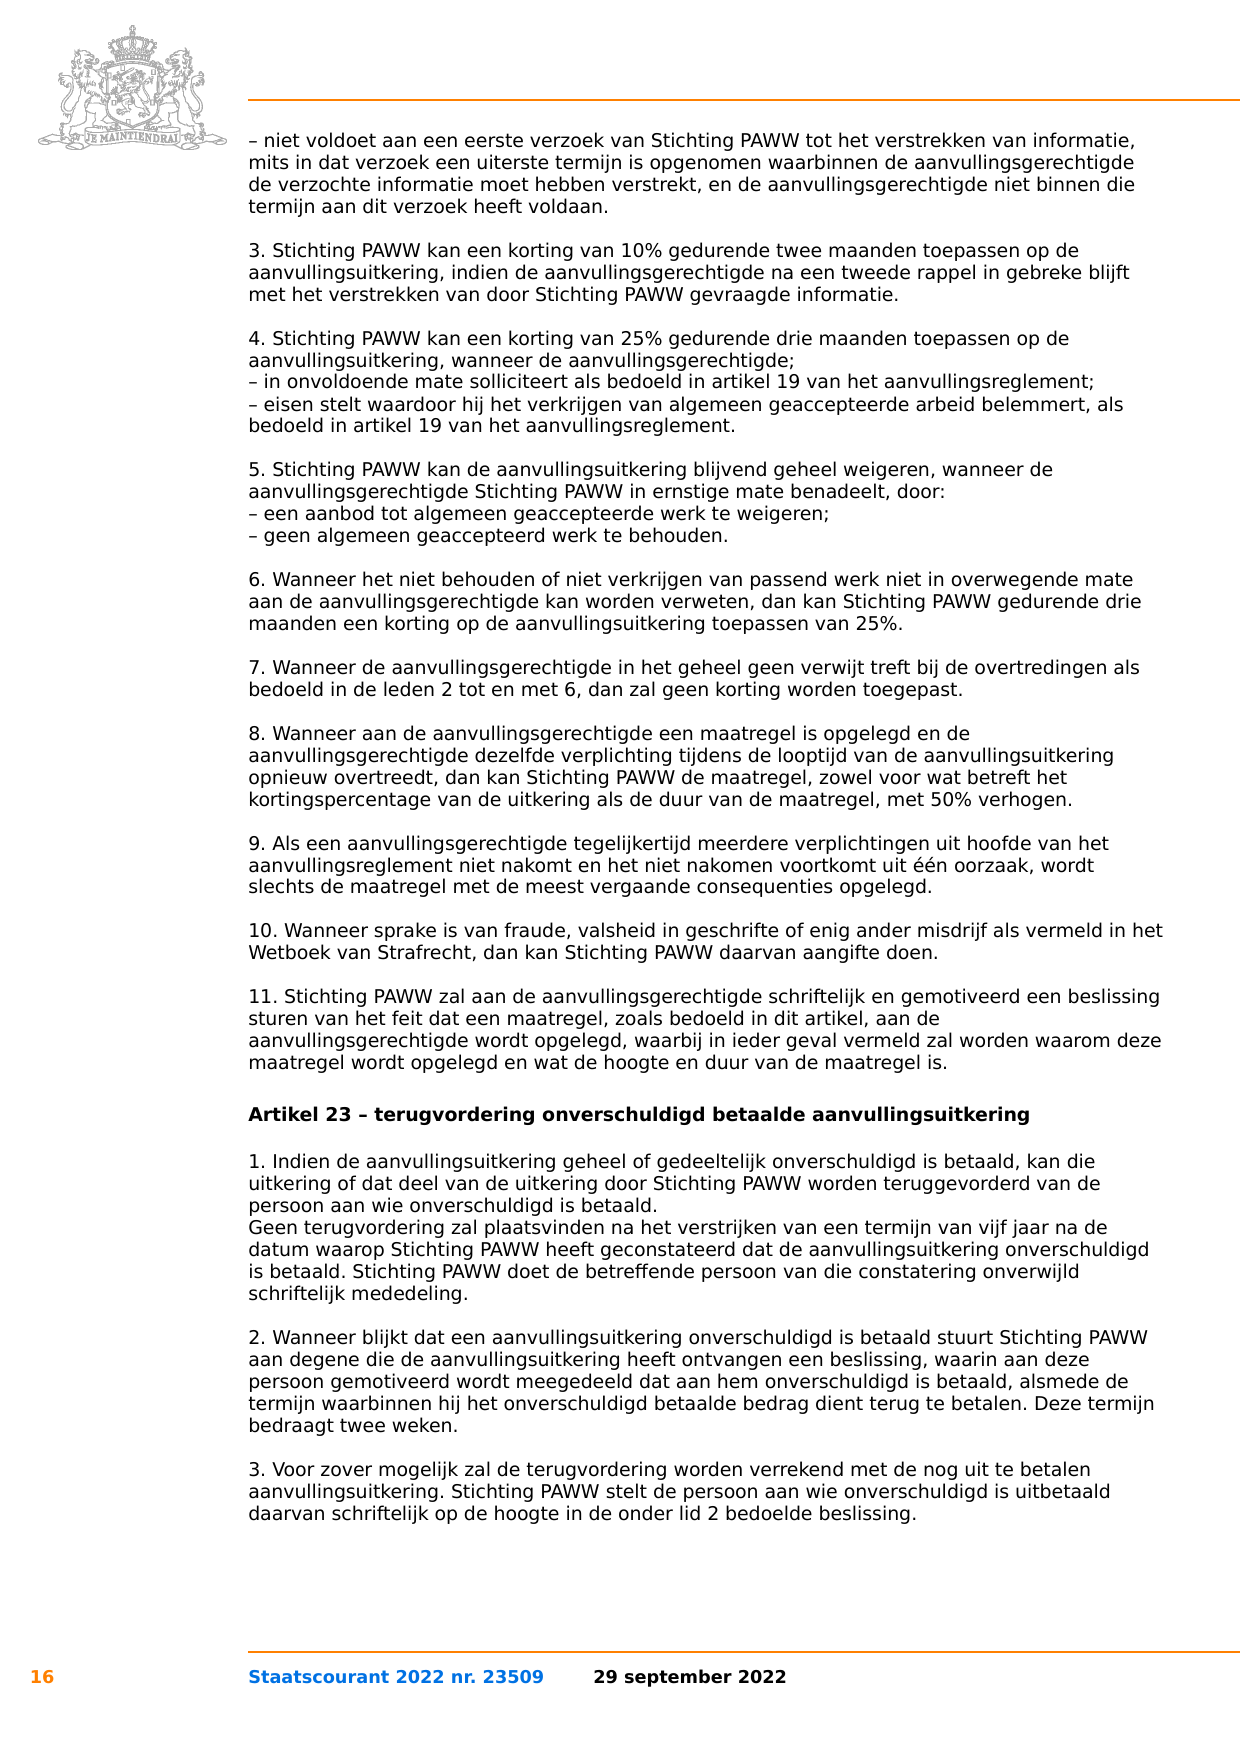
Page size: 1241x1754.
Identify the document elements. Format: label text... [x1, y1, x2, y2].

text 4. Stichting PAWW kan een korting van 25% gedurende drie maanden toepassen op de aanvullingsuitkering, wanneer de aanvullingsgerechtigde; [248, 327, 1163, 371]
text – niet voldoet aan een eerste verzoek van Stichting PAWW tot het verstrekken van informatie, mits in dat verzoek een uiterste termijn is opgenomen waarbinnen de aanvullingsgerechtigde de verzochte informatie moet hebben verstrekt, en de aanvullingsgerechtigde niet binnen die termijn aan dit verzoek heeft voldaan. [248, 130, 1163, 218]
text 8. Wanneer aan de aanvullingsgerechtigde een maatregel is opgelegd en de aanvullingsgerechtigde dezelfde verplichting tijdens de looptijd van de aanvullingsuitkering opnieuw overtreedt, dan kan Stichting PAWW de maatregel, zowel voor wat betreft het kortingspercentage van de uitkering als de duur van de maatregel, met 50% verhogen. [248, 723, 1163, 811]
picture [38, 25, 227, 150]
text 11. Stichting PAWW zal aan de aanvullingsgerechtigde schriftelijk en gemotiveerd een beslissing sturen van het feit dat een maatregel, zoals bedoeld in dit artikel, aan de aanvullingsgerechtigde wordt opgelegd, waarbij in ieder geval vermeld zal worden waarom deze maatregel wordt opgelegd en wat de hoogte en duur van de maatregel is. [248, 986, 1163, 1074]
text 2. Wanneer blijkt dat een aanvullingsuitkering onverschuldigd is betaald stuurt Stichting PAWW aan degene die de aanvullingsuitkering heeft ontvangen een beslissing, waarin aan deze persoon gemotiveerd wordt meegedeeld dat aan hem onverschuldigd is betaald, alsmede de termijn waarbinnen hij het onverschuldigd betaalde bedrag dient terug te betalen. Deze termijn bedraagt twee weken. [248, 1327, 1163, 1437]
text Geen terugvordering zal plaatsvinden na het verstrijken van een termijn van vijf jaar na de datum waarop Stichting PAWW heeft geconstateerd dat de aanvullingsuitkering onverschuldigd is betaald. Stichting PAWW doet de betreffende persoon van die constatering onverwijld schriftelijk mededeling. [248, 1217, 1163, 1305]
text 1. Indien de aanvullingsuitkering geheel of gedeeltelijk onverschuldigd is betaald, kan die uitkering of dat deel van de uitkering door Stichting PAWW worden teruggevorderd van de persoon aan wie onverschuldigd is betaald. [248, 1151, 1163, 1217]
text 10. Wanneer sprake is van fraude, valsheid in geschrifte of enig ander misdrijf als vermeld in het Wetboek van Strafrecht, dan kan Stichting PAWW daarvan aangifte doen. [248, 920, 1163, 964]
text 9. Als een aanvullingsgerechtigde tegelijkertijd meerdere verplichtingen uit hoofde van het aanvullingsreglement niet nakomt en het niet nakomen voortkomt uit één oorzaak, wordt slechts de maatregel met de meest vergaande consequenties opgelegd. [248, 832, 1163, 898]
subtitle Artikel 23 – terugvordering onverschuldigd betaalde aanvullingsuitkering [248, 1104, 1163, 1126]
text 3. Stichting PAWW kan een korting van 10% gedurende twee maanden toepassen op de aanvullingsuitkering, indien de aanvullingsgerechtigde na een tweede rappel in gebreke blijft met het verstrekken van door Stichting PAWW gevraagde informatie. [248, 240, 1163, 306]
text – een aanbod tot algemeen geaccepteerde werk te weigeren; [248, 503, 1163, 525]
text – eisen stelt waardoor hij het verkrijgen van algemeen geaccepteerde arbeid belemmert, als bedoeld in artikel 19 van het aanvullingsreglement. [248, 393, 1163, 437]
text 5. Stichting PAWW kan de aanvullingsuitkering blijvend geheel weigeren, wanneer de aanvullingsgerechtigde Stichting PAWW in ernstige mate benadeelt, door: [248, 459, 1163, 503]
text 7. Wanneer de aanvullingsgerechtigde in het geheel geen verwijt treft bij de overtredingen als bedoeld in de leden 2 tot en met 6, dan zal geen korting worden toegepast. [248, 657, 1163, 701]
text 6. Wanneer het niet behouden of niet verkrijgen van passend werk niet in overwegende mate aan de aanvullingsgerechtigde kan worden verweten, dan kan Stichting PAWW gedurende drie maanden een korting op de aanvullingsuitkering toepassen van 25%. [248, 569, 1163, 635]
text 3. Voor zover mogelijk zal de terugvordering worden verrekend met de nog uit te betalen aanvullingsuitkering. Stichting PAWW stelt de persoon aan wie onverschuldigd is uitbetaald daarvan schriftelijk op de hoogte in de onder lid 2 bedoelde beslissing. [248, 1458, 1163, 1524]
text – geen algemeen geaccepteerd werk te behouden. [248, 525, 1163, 547]
text – in onvoldoende mate solliciteert als bedoeld in artikel 19 van het aanvullingsreglement; [248, 371, 1163, 393]
